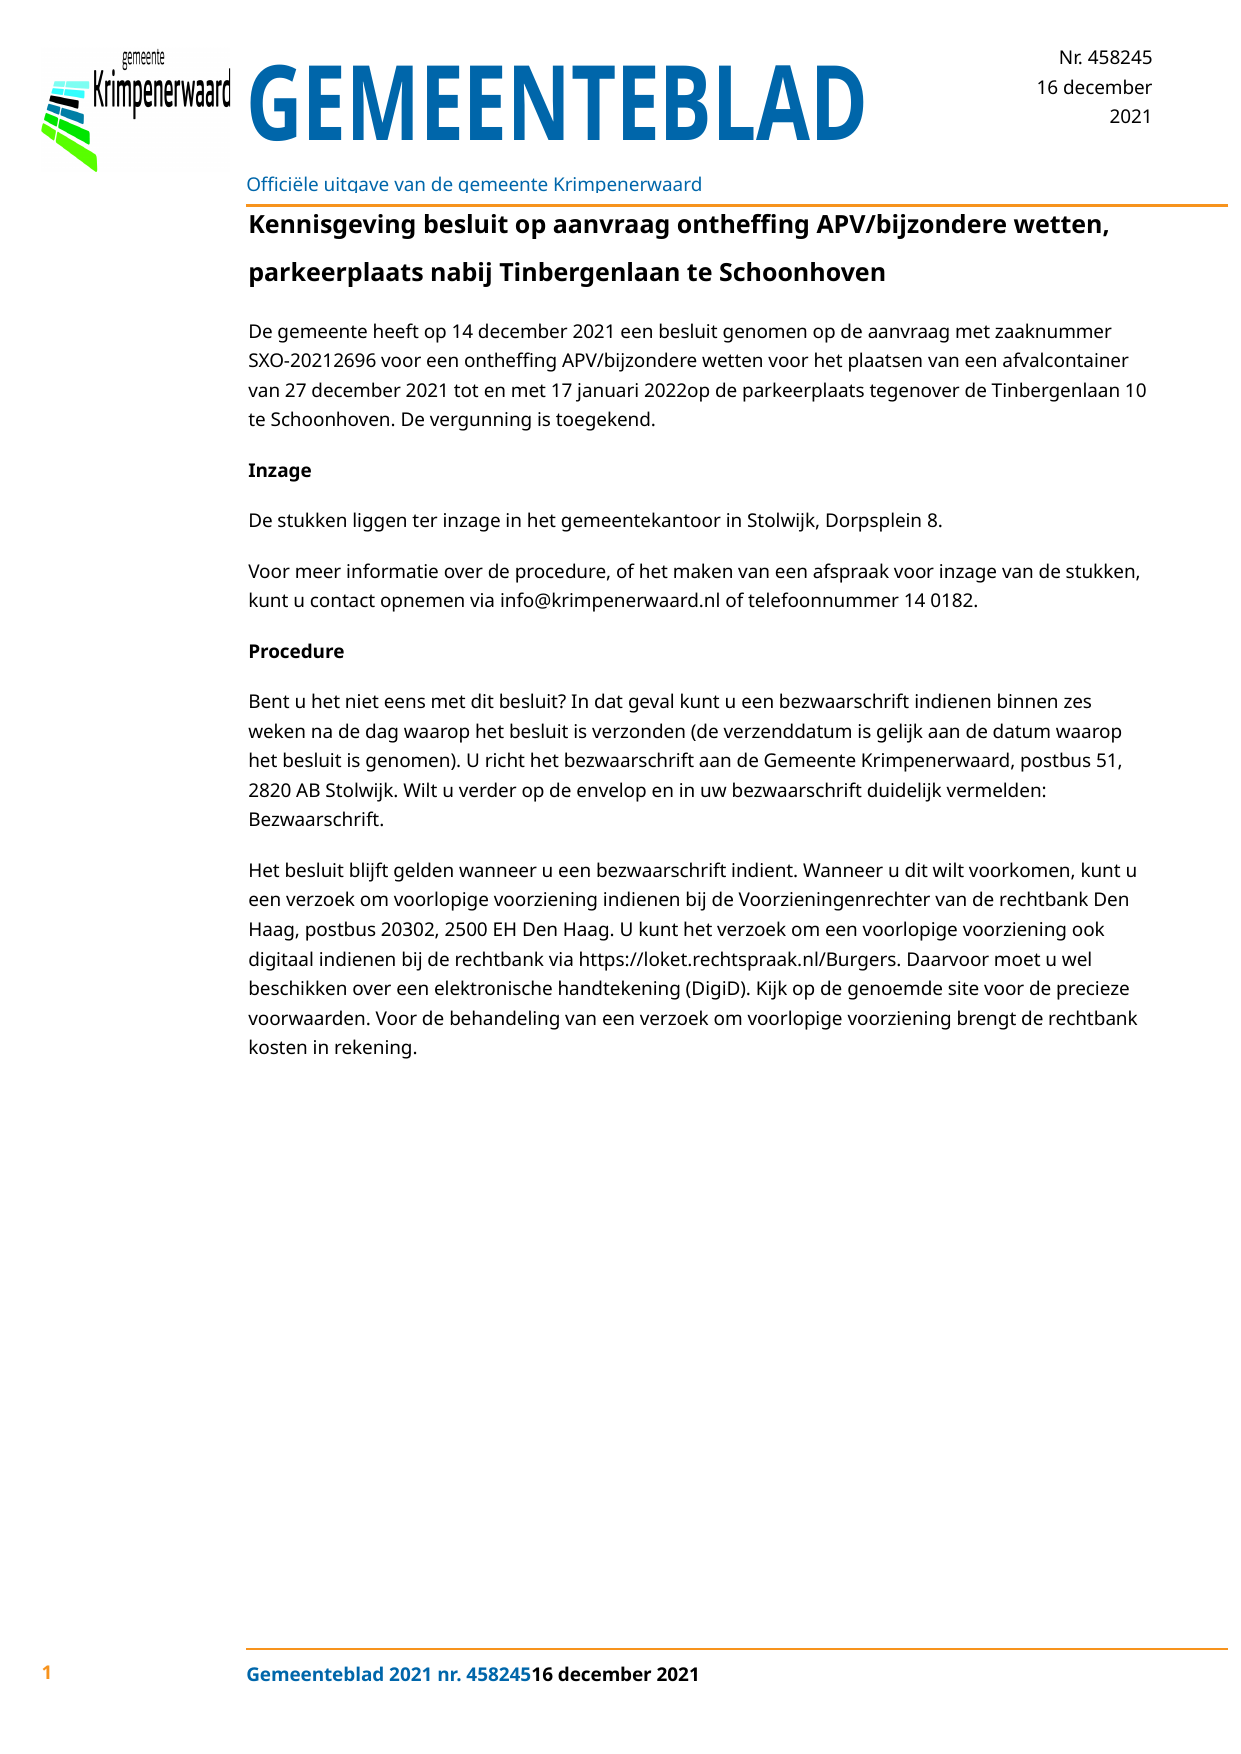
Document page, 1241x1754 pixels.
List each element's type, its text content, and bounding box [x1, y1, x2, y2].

text Inzage [248, 457, 1152, 483]
picture [41, 47, 231, 172]
text Bent u het niet eens met dit besluit? In dat geval kunt u een bezwaarschrift indienen binnen zes weken na de dag waarop het besluit is verzonden (de verzenddatum is gelijk aan de datum waarop het besluit is genomen). U richt het bezwaarschrift aan de Gemeente Krimpenerwaard, postbus 51, 2820 AB Stolwijk. Wilt u verder op de envelop en in uw bezwaarschrift duidelijk vermelden: Bezwaarschrift. [248, 688, 1152, 832]
text Voor meer informatie over de procedure, of het maken van een afspraak voor inzage van de stukken, kunt u contact opnemen via info@krimpenerwaard.nl of telefoonnummer 14 0182. [248, 558, 1152, 613]
text Het besluit blijft gelden wanneer u een bezwaarschrift indient. Wanneer u dit wilt voorkomen, kunt u een verzoek om voorlopige voorziening indienen bij de Voorzieningenrechter van de rechtbank Den Haag, postbus 20302, 2500 EH Den Haag. U kunt het verzoek om een voorlopige voorziening ook digitaal indienen bij de rechtbank via https://loket.rechtspraak.nl/Burgers. Daarvoor moet u wel beschikken over een elektronische handtekening (DigiD). Kijk op de genoemde site voor de precieze voorwaarden. Voor de behandeling van een verzoek om voorlopige voorziening brengt de rechtbank kosten in rekening. [248, 857, 1152, 1060]
text De gemeente heeft op 14 december 2021 een besluit genomen op de aanvraag met zaaknummer SXO-20212696 voor een ontheffing APV/bijzondere wetten voor het plaatsen van een afvalcontainer van 27 december 2021 tot en met 17 januari 2022op de parkeerplaats tegenover de Tinbergenlaan 10 te Schoonhoven. De vergunning is toegekend. [248, 318, 1152, 432]
text Procedure [248, 638, 1152, 664]
text De stukken liggen ter inzage in het gemeentekantoor in Stolwijk, Dorpsplein 8. [248, 507, 1152, 533]
text Kennisgeving besluit op aanvraag ontheffing APV/bijzondere wetten, parkeerplaats nabij Tinbergenlaan te Schoonhoven [248, 207, 1152, 288]
